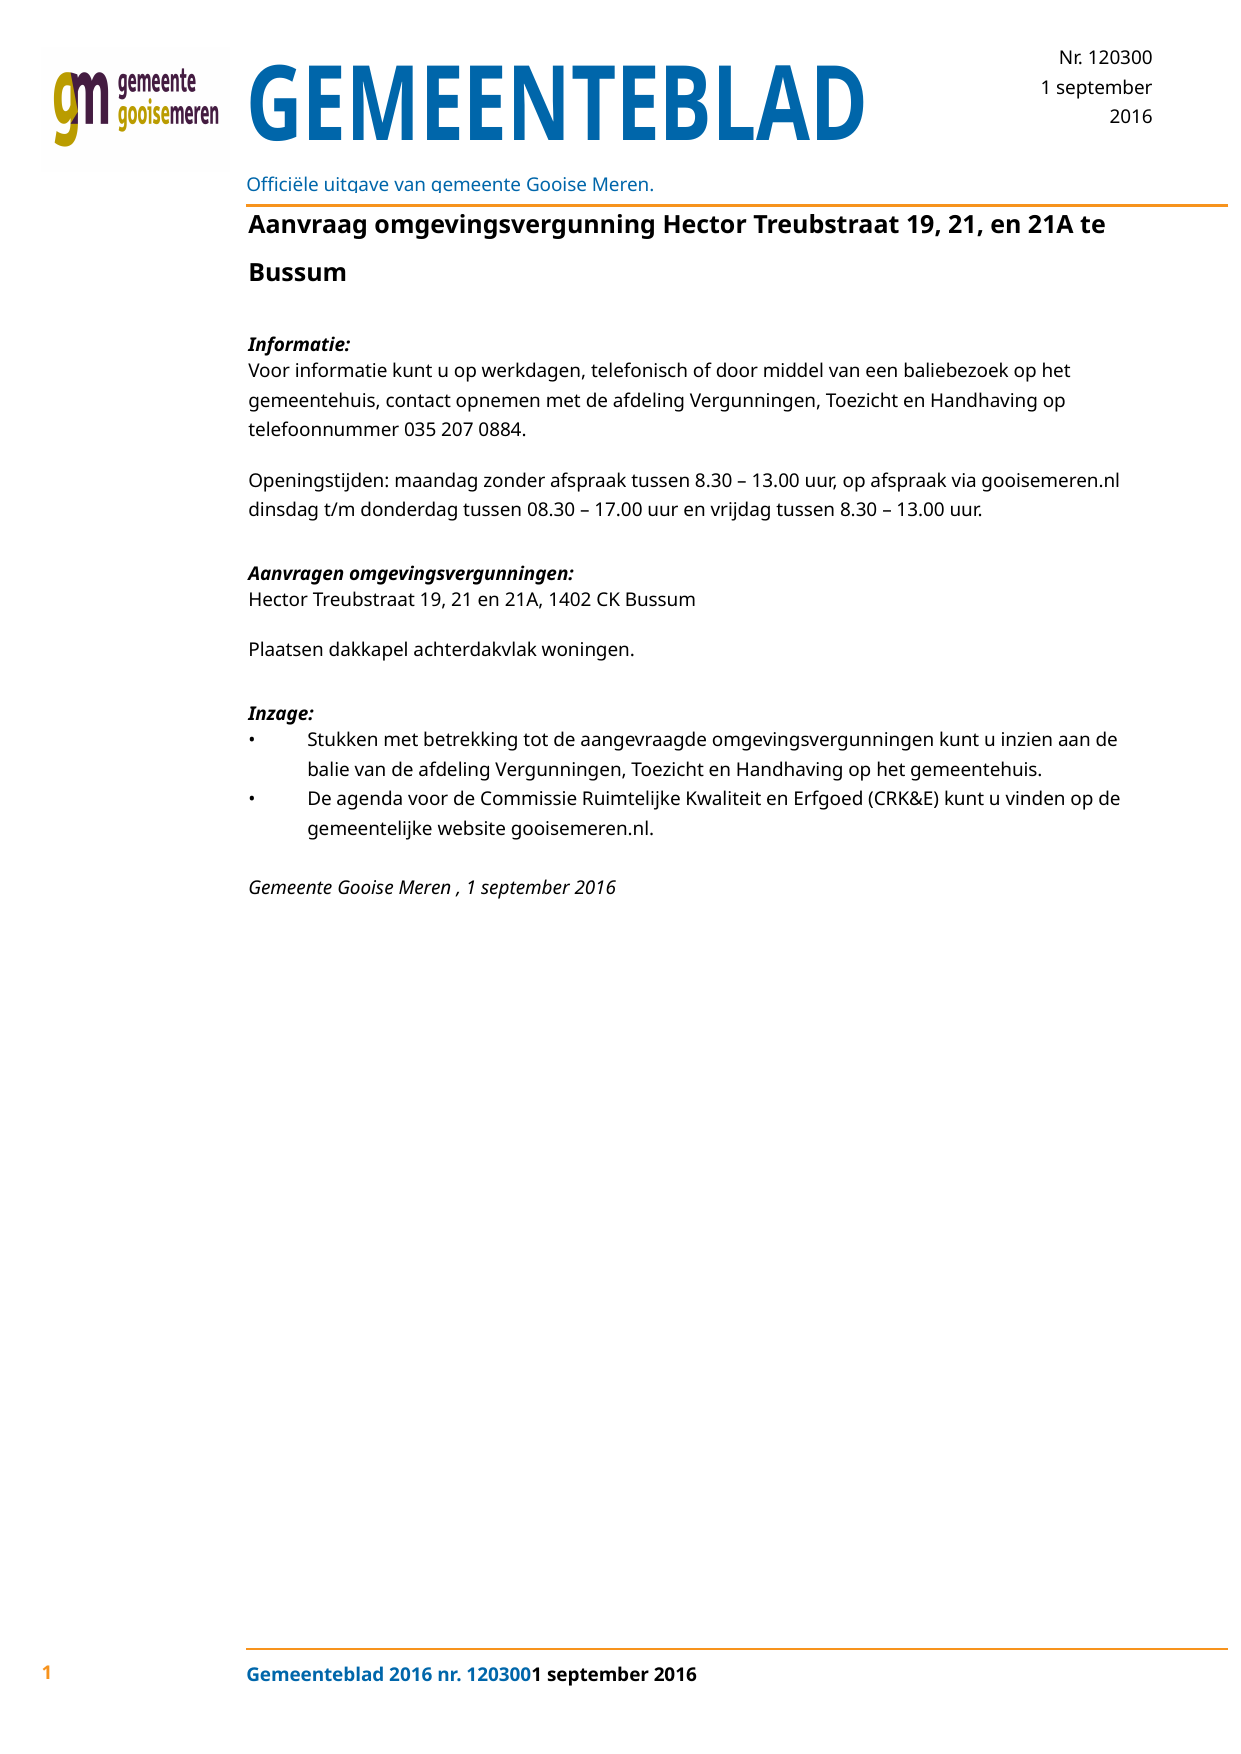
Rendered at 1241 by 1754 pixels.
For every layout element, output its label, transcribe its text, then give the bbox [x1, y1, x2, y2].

text Openingstijden: maandag zonder afspraak tussen 8.30 – 13.00 uur, op afspraak via gooisemeren.nl dinsdag t/m donderdag tussen 08.30 – 17.00 uur en vrijdag tussen 8.30 – 13.00 uur. [248, 467, 1152, 522]
text Inzage: [248, 700, 1152, 726]
text Gemeente Gooise Meren , 1 september 2016 [248, 874, 1152, 900]
text Aanvragen omgevingsvergunningen: [248, 560, 1152, 586]
text Aanvraag omgevingsvergunning Hector Treubstraat 19, 21, en 21A te Bussum [248, 207, 1152, 288]
text Informatie: [248, 331, 1152, 357]
list Stukken met betrekking tot de aangevraagde omgevingsvergunningen kunt u inzien aan de balie van de afdeling Vergunningen, Toezicht en Handhaving op het gemeentehuis. [248, 726, 1152, 781]
picture [41, 47, 231, 172]
text Hector Treubstraat 19, 21 en 21A, 1402 CK Bussum [248, 586, 1152, 612]
text Plaatsen dakkapel achterdakvlak woningen. [248, 636, 1152, 662]
text Voor informatie kunt u op werkdagen, telefonisch of door middel van een baliebezoek op het gemeentehuis, contact opnemen met de afdeling Vergunningen, Toezicht en Handhaving op telefoonnummer 035 207 0884. [248, 357, 1152, 442]
list De agenda voor de Commissie Ruimtelijke Kwaliteit en Erfgoed (CRK&E) kunt u vinden op de gemeentelijke website gooisemeren.nl. [248, 785, 1152, 841]
